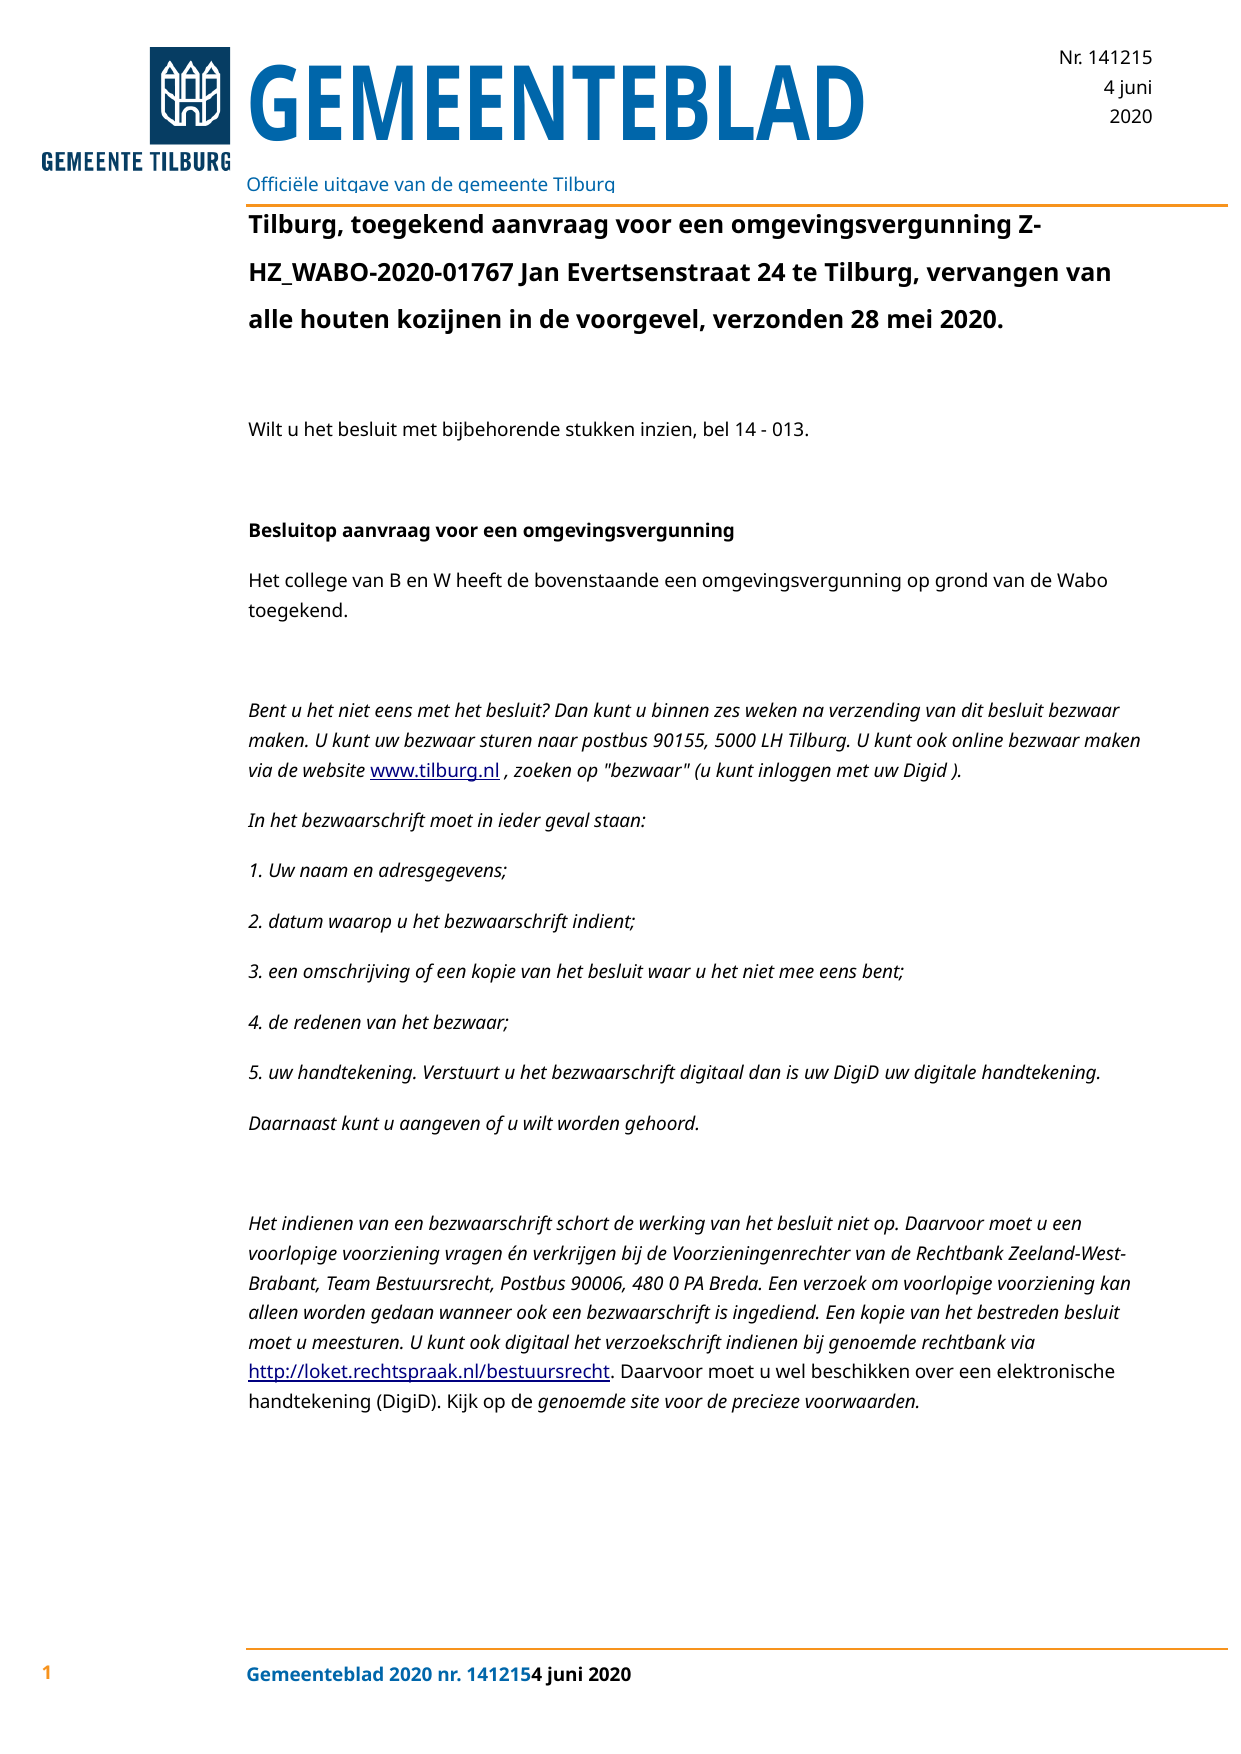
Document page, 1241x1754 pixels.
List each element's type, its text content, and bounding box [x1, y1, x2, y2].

text Besluitop aanvraag voor een omgevingsvergunning [248, 517, 1152, 542]
text Daarnaast kunt u aangeven of u wilt worden gehoord. [248, 1110, 1152, 1135]
picture [41, 47, 231, 172]
text 3. een omschrijving of een kopie van het besluit waar u het niet mee eens bent; [248, 958, 1152, 984]
text Tilburg, toegekend aanvraag voor een omgevingsvergunning Z-HZ_WABO-2020-01767 Jan Evertsenstraat 24 te Tilburg, vervangen van alle houten kozijnen in de voorgevel, verzonden 28 mei 2020. [248, 207, 1152, 336]
text Wilt u het besluit met bijbehorende stukken inzien, bel 14 - 013. [248, 416, 1152, 442]
text In het bezwaarschrift moet in ieder geval staan: [248, 807, 1152, 833]
text Het college van B en W heeft de bovenstaande een omgevingsvergunning op grond van de Wabo toegekend. [248, 567, 1152, 622]
text 4. de redenen van het bezwaar; [248, 1009, 1152, 1034]
text 5. uw handtekening. Verstuurt u het bezwaarschrift digitaal dan is uw DigiD uw digitale handtekening. [248, 1059, 1152, 1085]
text 2. datum waarop u het bezwaarschrift indient; [248, 908, 1152, 934]
text Bent u het niet eens met het besluit? Dan kunt u binnen zes weken na verzending van dit besluit bezwaar maken. U kunt uw bezwaar sturen naar postbus 90155, 5000 LH Tilburg. U kunt ook online bezwaar maken via de website www.tilburg.nl , zoeken op "bezwaar" (u kunt inloggen met uw Digid ). [248, 698, 1152, 782]
text 1. Uw naam en adresgegevens; [248, 858, 1152, 883]
text Het indienen van een bezwaarschrift schort de werking van het besluit niet op. Daarvoor moet u een voorlopige voorziening vragen én verkrijgen bij de Voorzieningenrechter van de Rechtbank Zeeland-West-Brabant, Team Bestuursrecht, Postbus 90006, 480 0 PA Breda. Een verzoek om voorlopige voorziening kan alleen worden gedaan wanneer ook een bezwaarschrift is ingediend. Een kopie van het bestreden besluit moet u meesturen. U kunt ook digitaal het verzoekschrift indienen bij genoemde rechtbank via http://loket.rechtspraak.nl/bestuursrecht. Daarvoor moet u wel beschikken over een elektronische handtekening (DigiD). Kijk op de genoemde site voor de precieze voorwaarden. [248, 1211, 1152, 1414]
